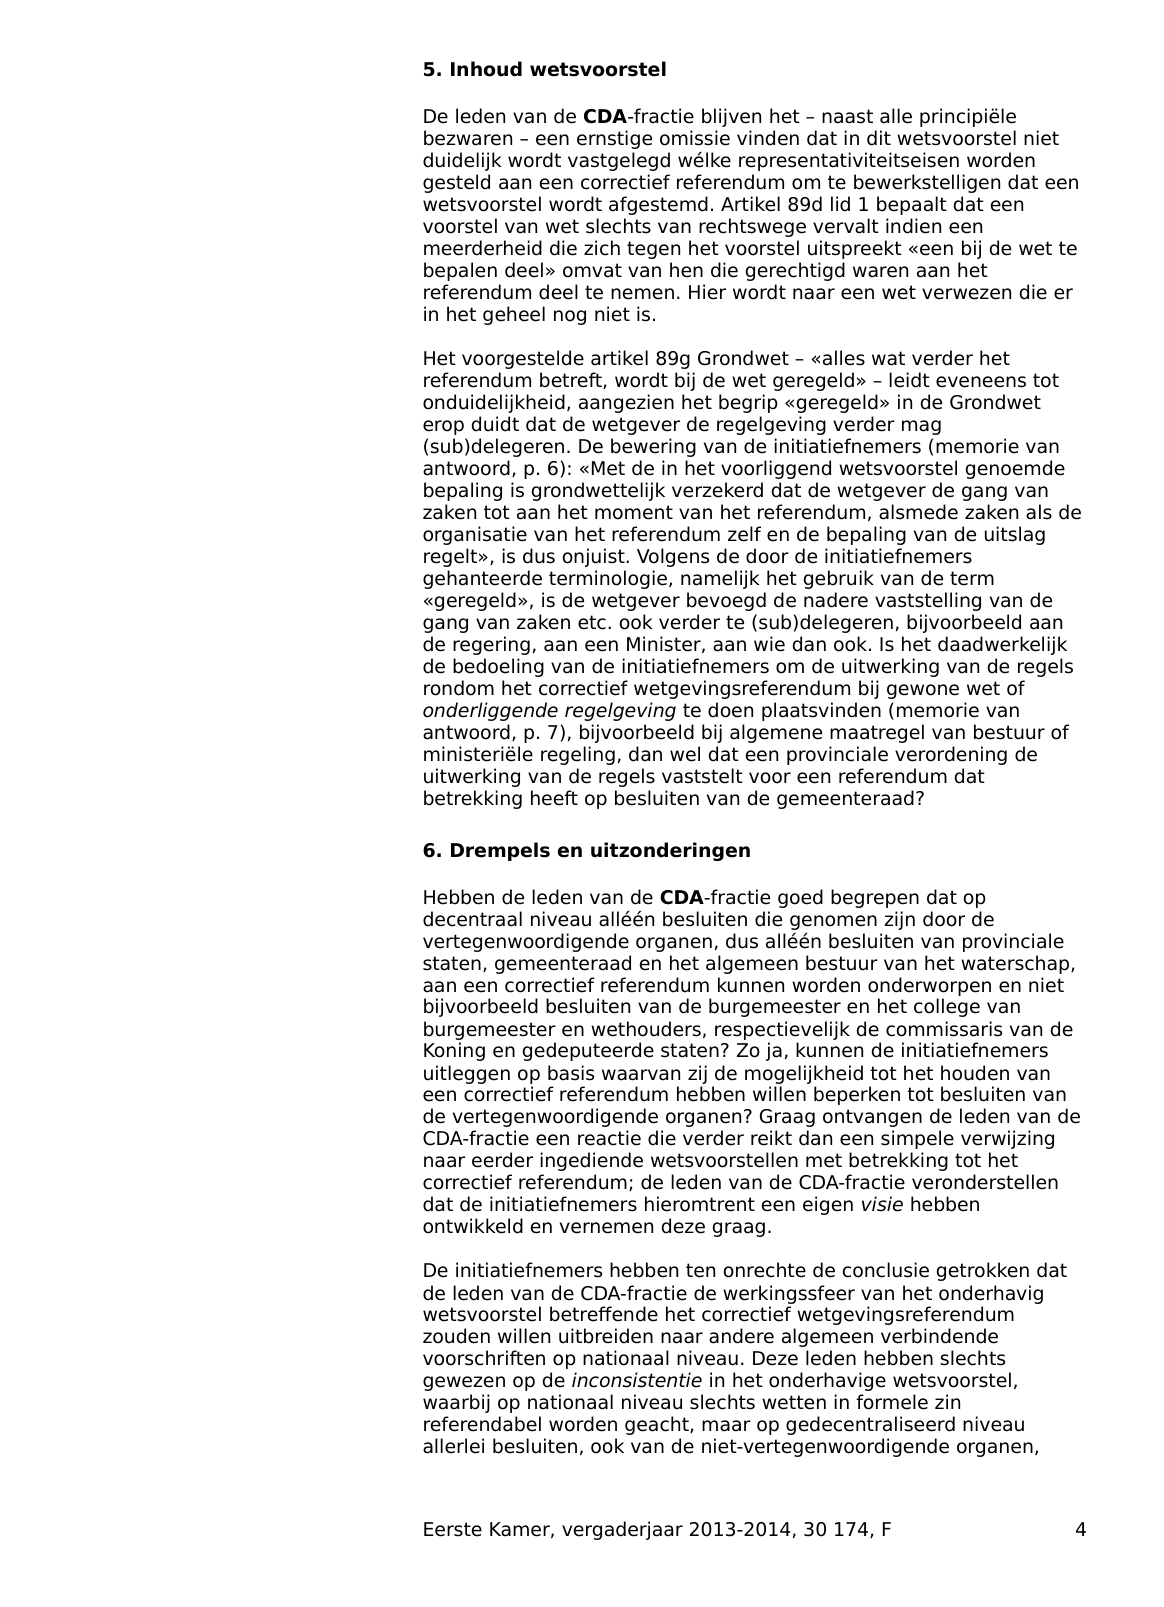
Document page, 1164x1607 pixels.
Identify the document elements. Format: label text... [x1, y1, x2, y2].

text Hebben de leden van de CDA-fractie goed begrepen dat op decentraal niveau alléén besluiten die genomen zijn door de vertegenwoordigende organen, dus alléén besluiten van provinciale staten, gemeenteraad en het algemeen bestuur van het waterschap, aan een correctief referendum kunnen worden onderworpen en niet bijvoorbeeld besluiten van de burgemeester en het college van burgemeester en wethouders, respectievelijk de commissaris van de Koning en gedeputeerde staten? Zo ja, kunnen de initiatiefnemers uitleggen op basis waarvan zij de mogelijkheid tot het houden van een correctief referendum hebben willen beperken tot besluiten van de vertegenwoordigende organen? Graag ontvangen de leden van de CDA-fractie een reactie die verder reikt dan een simpele verwijzing naar eerder ingediende wetsvoorstellen met betrekking tot het correctief referendum; de leden van de CDA-fractie veronderstellen dat de initiatiefnemers hieromtrent een eigen visie hebben ontwikkeld en vernemen deze graag. [422, 887, 1087, 1238]
text Het voorgestelde artikel 89g Grondwet – «alles wat verder het referendum betreft, wordt bij de wet geregeld» – leidt eveneens tot onduidelijkheid, aangezien het begrip «geregeld» in de Grondwet erop duidt dat de wetgever de regelgeving verder mag (sub)delegeren. De bewering van de initiatiefnemers (memorie van antwoord, p. 6): «Met de in het voorliggend wetsvoorstel genoemde bepaling is grondwettelijk verzekerd dat de wetgever de gang van zaken tot aan het moment van het referendum, alsmede zaken als de organisatie van het referendum zelf en de bepaling van de uitslag regelt», is dus onjuist. Volgens de door de initiatiefnemers gehanteerde terminologie, namelijk het gebruik van de term «geregeld», is de wetgever bevoegd de nadere vaststelling van de gang van zaken etc. ook verder te (sub)delegeren, bijvoorbeeld aan de regering, aan een Minister, aan wie dan ook. Is het daadwerkelijk de bedoeling van de initiatiefnemers om de uitwerking van de regels rondom het correctief wetgevingsreferendum bij gewone wet of onderliggende regelgeving te doen plaatsvinden (memorie van antwoord, p. 7), bijvoorbeeld bij algemene maatregel van bestuur of ministeriële regeling, dan wel dat een provinciale verordening de uitwerking van de regels vaststelt voor een referendum dat betrekking heeft op besluiten van de gemeenteraad? [422, 348, 1087, 809]
subtitle 5. Inhoud wetsvoorstel [422, 59, 1087, 81]
subtitle 6. Drempels en uitzonderingen [422, 839, 1087, 862]
text De initiatiefnemers hebben ten onrechte de conclusie getrokken dat de leden van de CDA-fractie de werkingssfeer van het onderhavig wetsvoorstel betreffende het correctief wetgevingsreferendum zouden willen uitbreiden naar andere algemeen verbindende voorschriften op nationaal niveau. Deze leden hebben slechts gewezen op de inconsistentie in het onderhavige wetsvoorstel, waarbij op nationaal niveau slechts wetten in formele zin referendabel worden geacht, maar op gedecentraliseerd niveau allerlei besluiten, ook van de niet-vertegenwoordigende organen, [422, 1260, 1087, 1458]
text De leden van de CDA-fractie blijven het – naast alle principiële bezwaren – een ernstige omissie vinden dat in dit wetsvoorstel niet duidelijk wordt vastgelegd wélke representativiteitseisen worden gesteld aan een correctief referendum om te bewerkstelligen dat een wetsvoorstel wordt afgestemd. Artikel 89d lid 1 bepaalt dat een voorstel van wet slechts van rechtswege vervalt indien een meerderheid die zich tegen het voorstel uitspreekt «een bij de wet te bepalen deel» omvat van hen die gerechtigd waren aan het referendum deel te nemen. Hier wordt naar een wet verwezen die er in het geheel nog niet is. [422, 106, 1087, 326]
